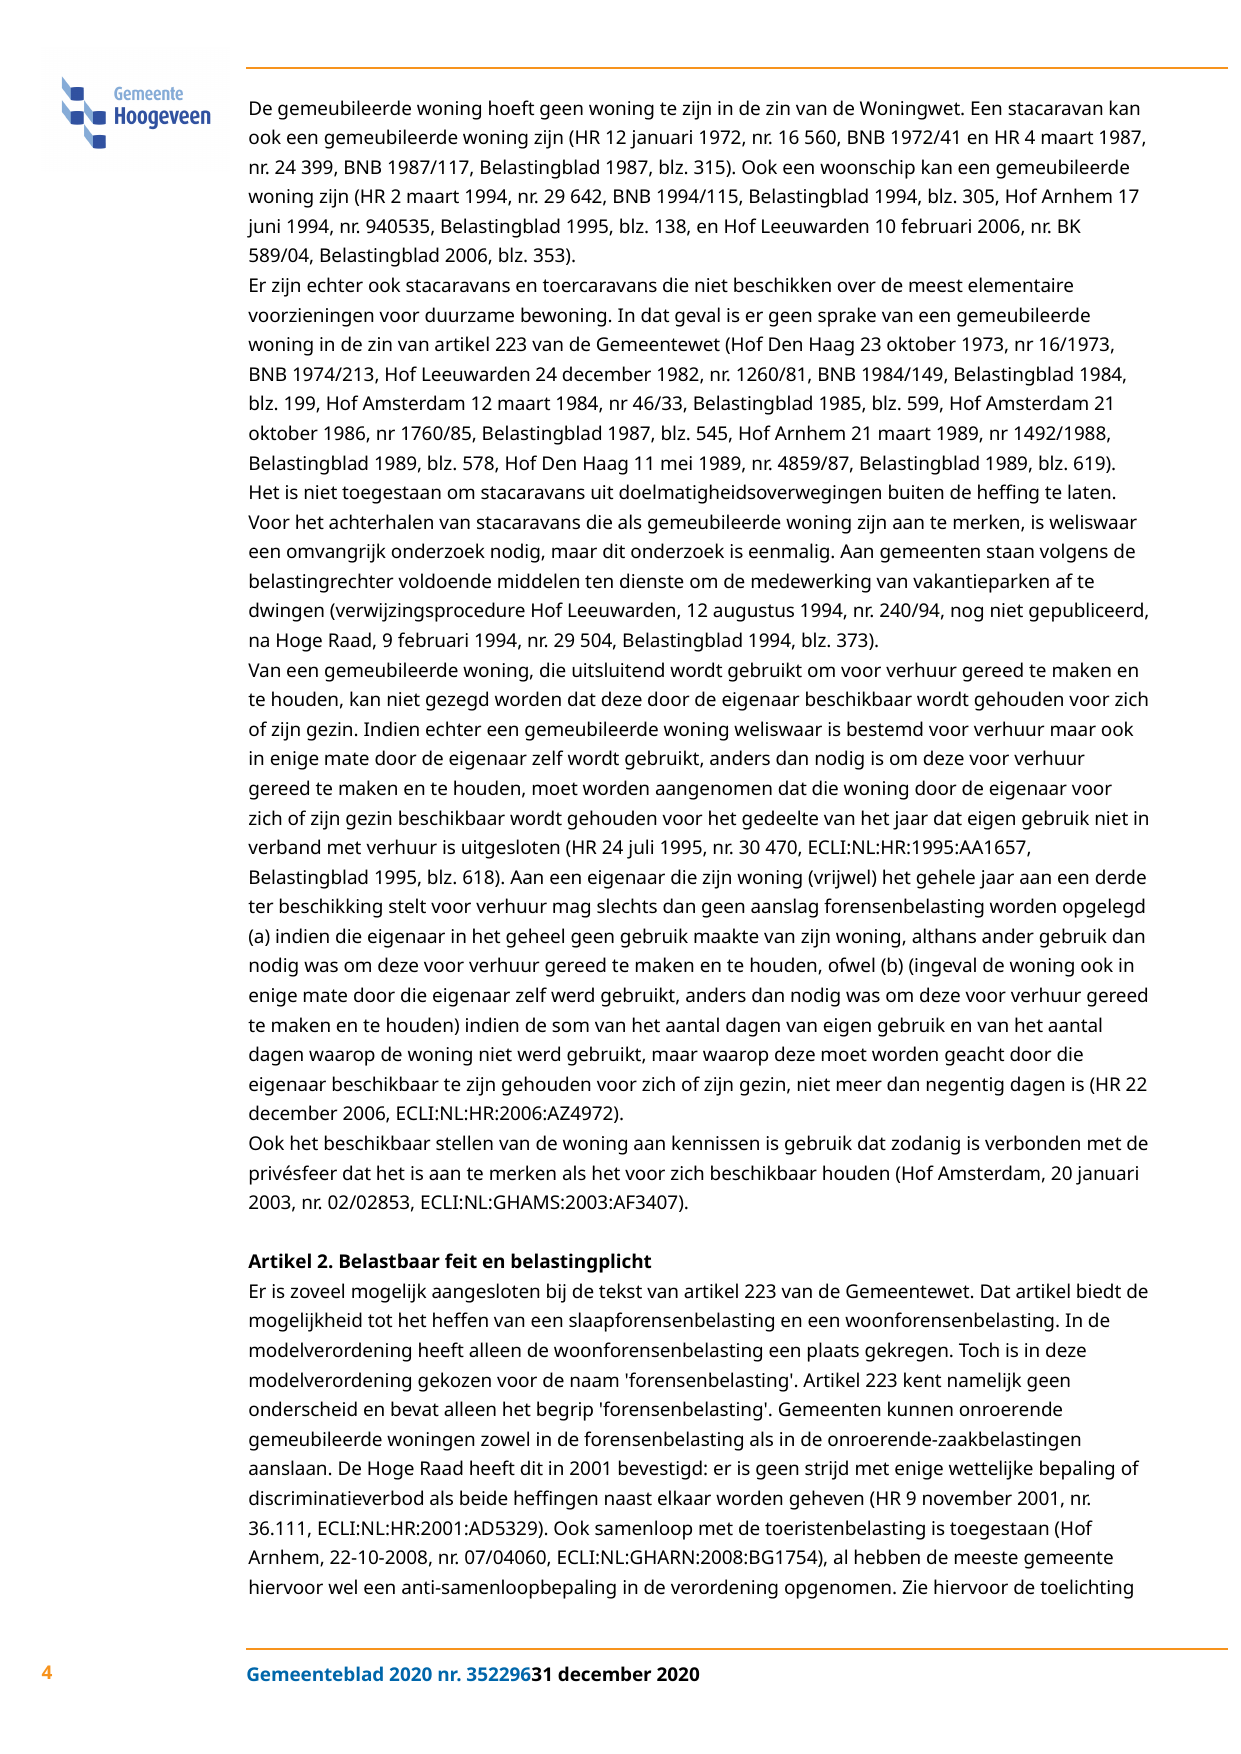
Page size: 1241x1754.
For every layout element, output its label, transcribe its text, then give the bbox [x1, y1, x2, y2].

text Artikel 2. Belastbaar feit en belastingplicht [248, 1248, 1152, 1274]
text Er zijn echter ook stacaravans en toercaravans die niet beschikken over de meest elementaire voorzieningen voor duurzame bewoning. In dat geval is er geen sprake van een gemeubileerde woning in de zin van artikel 223 van de Gemeentewet (Hof Den Haag 23 oktober 1973, nr 16/1973, BNB 1974/213, Hof Leeuwarden 24 december 1982, nr. 1260/81, BNB 1984/149, Belastingblad 1984, blz. 199, Hof Amsterdam 12 maart 1984, nr 46/33, Belastingblad 1985, blz. 599, Hof Amsterdam 21 oktober 1986, nr 1760/85, Belastingblad 1987, blz. 545, Hof Arnhem 21 maart 1989, nr 1492/1988, Belastingblad 1989, blz. 578, Hof Den Haag 11 mei 1989, nr. 4859/87, Belastingblad 1989, blz. 619). [248, 272, 1152, 476]
text De gemeubileerde woning hoeft geen woning te zijn in de zin van de Woningwet. Een stacaravan kan ook een gemeubileerde woning zijn (HR 12 januari 1972, nr. 16 560, BNB 1972/41 en HR 4 maart 1987, nr. 24 399, BNB 1987/117, Belastingblad 1987, blz. 315). Ook een woonschip kan een gemeubileerde woning zijn (HR 2 maart 1994, nr. 29 642, BNB 1994/115, Belastingblad 1994, blz. 305, Hof Arnhem 17 juni 1994, nr. 940535, Belastingblad 1995, blz. 138, en Hof Leeuwarden 10 februari 2006, nr. BK 589/04, Belastingblad 2006, blz. 353). [248, 95, 1152, 268]
text Er is zoveel mogelijk aangesloten bij de tekst van artikel 223 van de Gemeentewet. Dat artikel biedt de mogelijkheid tot het heffen van een slaapforensenbelasting en een woonforensenbelasting. In de modelverordening heeft alleen de woonforensenbelasting een plaats gekregen. Toch is in deze modelverordening gekozen voor de naam 'forensenbelasting'. Artikel 223 kent namelijk geen onderscheid en bevat alleen het begrip 'forensenbelasting'. Gemeenten kunnen onroerende gemeubileerde woningen zowel in de forensenbelasting als in de onroerende-zaakbelastingen aanslaan. De Hoge Raad heeft dit in 2001 bevestigd: er is geen strijd met enige wettelijke bepaling of discriminatieverbod als beide heffingen naast elkaar worden geheven (HR 9 november 2001, nr. 36.111, ECLI:NL:HR:2001:AD5329). Ook samenloop met de toeristenbelasting is toegestaan (Hof Arnhem, 22-10-2008, nr. 07/04060, ECLI:NL:GHARN:2008:BG1754), al hebben de meeste gemeente hiervoor wel een anti-samenloopbepaling in de verordening opgenomen. Zie hiervoor de toelichting [248, 1278, 1152, 1600]
picture [41, 47, 231, 172]
text Van een gemeubileerde woning, die uitsluitend wordt gebruikt om voor verhuur gereed te maken en te houden, kan niet gezegd worden dat deze door de eigenaar beschikbaar wordt gehouden voor zich of zijn gezin. Indien echter een gemeubileerde woning weliswaar is bestemd voor verhuur maar ook in enige mate door de eigenaar zelf wordt gebruikt, anders dan nodig is om deze voor verhuur gereed te maken en te houden, moet worden aangenomen dat die woning door de eigenaar voor zich of zijn gezin beschikbaar wordt gehouden voor het gedeelte van het jaar dat eigen gebruik niet in verband met verhuur is uitgesloten (HR 24 juli 1995, nr. 30 470, ECLI:NL:HR:1995:AA1657, Belastingblad 1995, blz. 618). Aan een eigenaar die zijn woning (vrijwel) het gehele jaar aan een derde ter beschikking stelt voor verhuur mag slechts dan geen aanslag forensenbelasting worden opgelegd (a) indien die eigenaar in het geheel geen gebruik maakte van zijn woning, althans ander gebruik dan nodig was om deze voor verhuur gereed te maken en te houden, ofwel (b) (ingeval de woning ook in enige mate door die eigenaar zelf werd gebruikt, anders dan nodig was om deze voor verhuur gereed te maken en te houden) indien de som van het aantal dagen van eigen gebruik en van het aantal dagen waarop de woning niet werd gebruikt, maar waarop deze moet worden geacht door die eigenaar beschikbaar te zijn gehouden voor zich of zijn gezin, niet meer dan negentig dagen is (HR 22 december 2006, ECLI:NL:HR:2006:AZ4972). [248, 657, 1152, 1126]
text Ook het beschikbaar stellen van de woning aan kennissen is gebruik dat zodanig is verbonden met de privésfeer dat het is aan te merken als het voor zich beschikbaar houden (Hof Amsterdam, 20 januari 2003, nr. 02/02853, ECLI:NL:GHAMS:2003:AF3407). [248, 1130, 1152, 1215]
text Het is niet toegestaan om stacaravans uit doelmatigheidsoverwegingen buiten de heffing te laten. Voor het achterhalen van stacaravans die als gemeubileerde woning zijn aan te merken, is weliswaar een omvangrijk onderzoek nodig, maar dit onderzoek is eenmalig. Aan gemeenten staan volgens de belastingrechter voldoende middelen ten dienste om de medewerking van vakantieparken af te dwingen (verwijzingsprocedure Hof Leeuwarden, 12 augustus 1994, nr. 240/94, nog niet gepubliceerd, na Hoge Raad, 9 februari 1994, nr. 29 504, Belastingblad 1994, blz. 373). [248, 479, 1152, 653]
